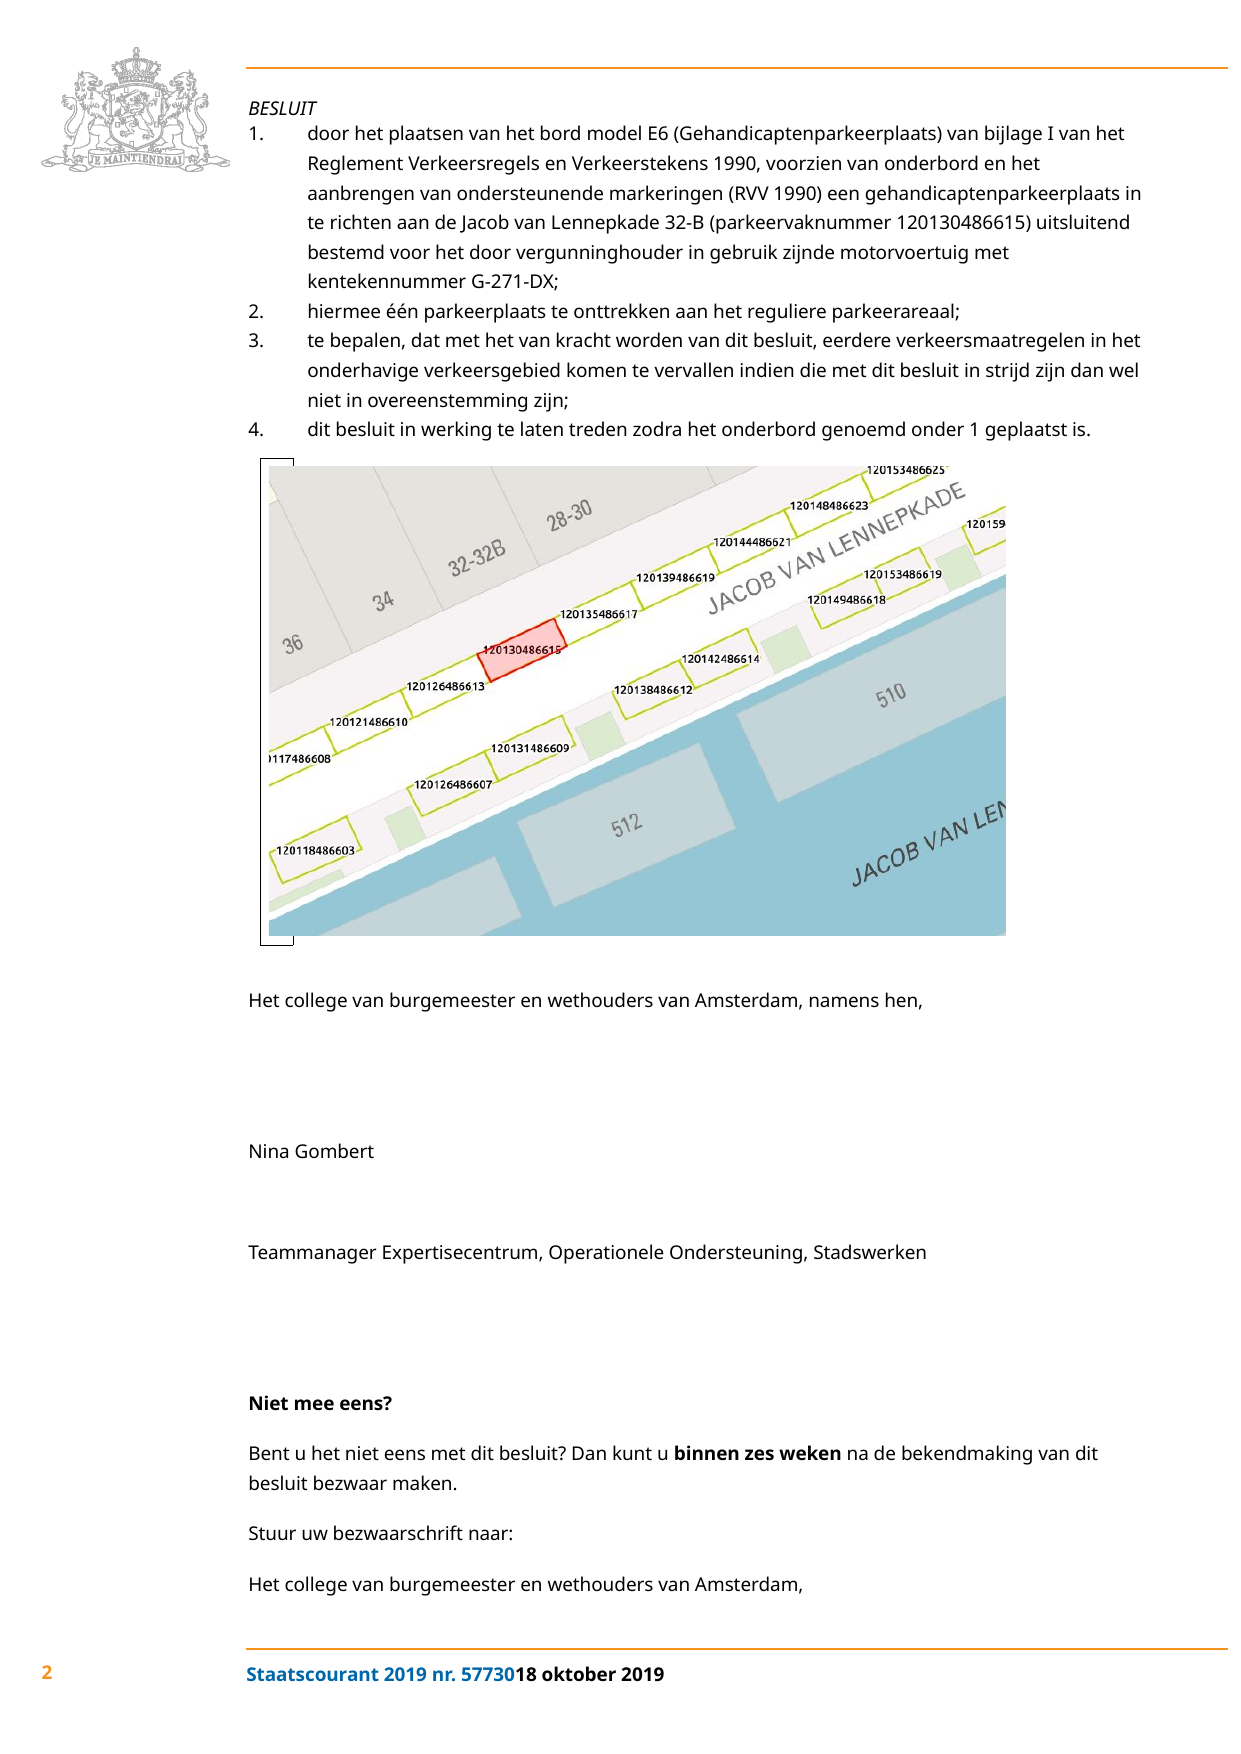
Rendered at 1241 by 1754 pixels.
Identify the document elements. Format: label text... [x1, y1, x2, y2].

text Bent u het niet eens met dit besluit? Dan kunt u binnen zes weken na de bekendmaking van dit besluit bezwaar maken. [248, 1441, 1152, 1496]
text Het college van burgemeester en wethouders van Amsterdam, namens hen, [248, 987, 1152, 1012]
picture [268, 466, 1006, 936]
text Stuur uw bezwaarschrift naar: [248, 1521, 1152, 1546]
text Teammanager Expertisecentrum, Operationele Ondersteuning, Stadswerken [248, 1239, 1152, 1264]
text BESLUIT [248, 95, 1152, 121]
list door het plaatsen van het bord model E6 (Gehandicaptenparkeerplaats) van bijlage I van het Reglement Verkeersregels en Verkeerstekens 1990, voorzien van onderbord en het aanbrengen van ondersteunende markeringen (RVV 1990) een gehandicaptenparkeerplaats in te richten aan de Jacob van Lennepkade 32-B (parkeervaknummer 120130486615) uitsluitend bestemd voor het door vergunninghouder in gebruik zijnde motorvoertuig met kentekennummer G-271-DX; [248, 121, 1152, 294]
list te bepalen, dat met het van kracht worden van dit besluit, eerdere verkeersmaatregelen in het onderhavige verkeersgebied komen te vervallen indien die met dit besluit in strijd zijn dan wel niet in overeenstemming zijn; [248, 328, 1152, 412]
text Niet mee eens? [248, 1390, 1152, 1416]
text Het college van burgemeester en wethouders van Amsterdam, [248, 1571, 1152, 1597]
picture [41, 47, 231, 172]
text Nina Gombert [248, 1138, 1152, 1164]
list dit besluit in werking te laten treden zodra het onderbord genoemd onder 1 geplaatst is. [248, 416, 1152, 442]
list hiermee één parkeerplaats te onttrekken aan het reguliere parkeerareaal; [248, 298, 1152, 324]
